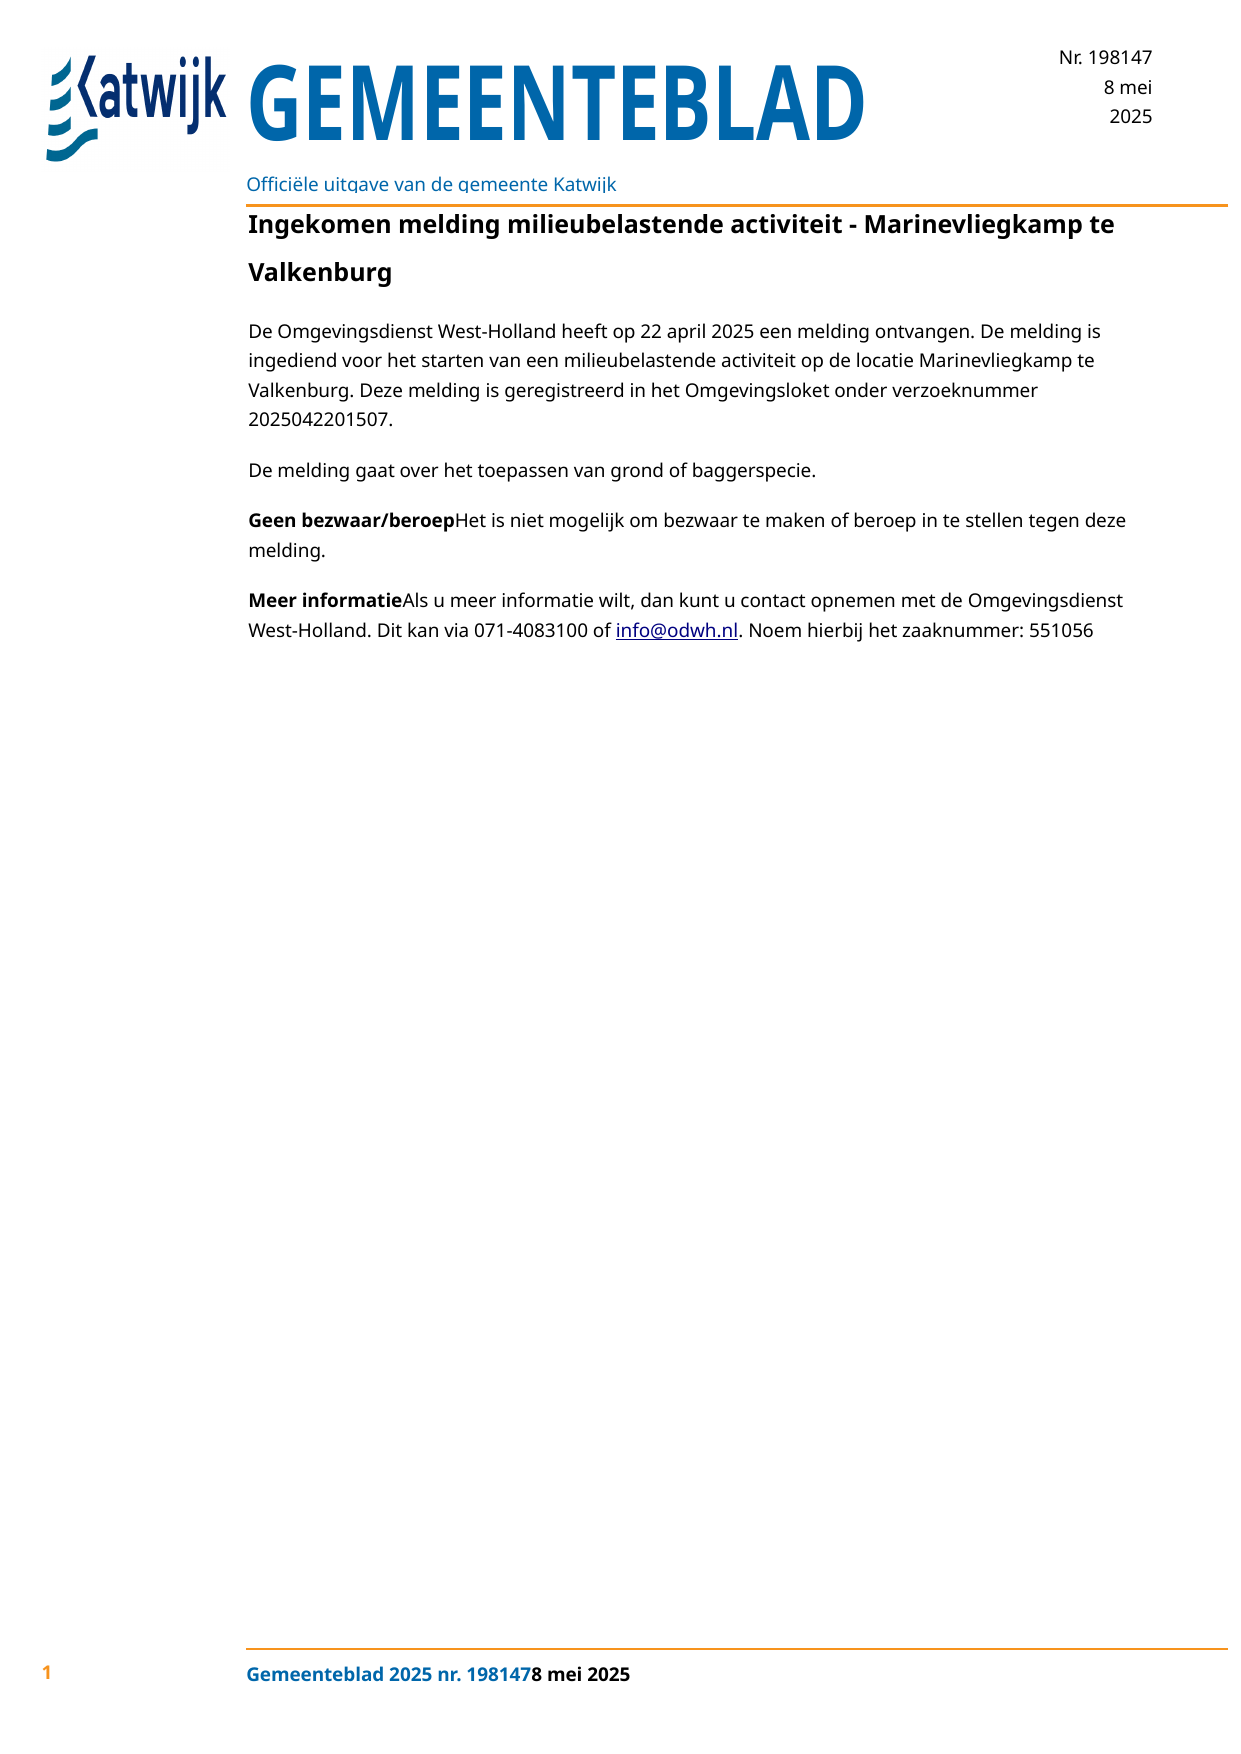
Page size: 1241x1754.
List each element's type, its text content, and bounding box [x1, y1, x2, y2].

text De Omgevingsdienst West-Holland heeft op 22 april 2025 een melding ontvangen. De melding is ingediend voor het starten van een milieubelastende activiteit op de locatie Marinevliegkamp te Valkenburg. Deze melding is geregistreerd in het Omgevingsloket onder verzoeknummer 2025042201507. [248, 318, 1152, 432]
text Meer informatieAls u meer informatie wilt, dan kunt u contact opnemen met de Omgevingsdienst West-Holland. Dit kan via 071-4083100 of info@odwh.nl. Noem hierbij het zaaknummer: 551056 [248, 587, 1152, 643]
picture [41, 47, 231, 172]
text De melding gaat over het toepassen van grond of baggerspecie. [248, 457, 1152, 483]
text Ingekomen melding milieubelastende activiteit - Marinevliegkamp te Valkenburg [248, 207, 1152, 288]
text Geen bezwaar/beroepHet is niet mogelijk om bezwaar te maken of beroep in te stellen tegen deze melding. [248, 507, 1152, 563]
